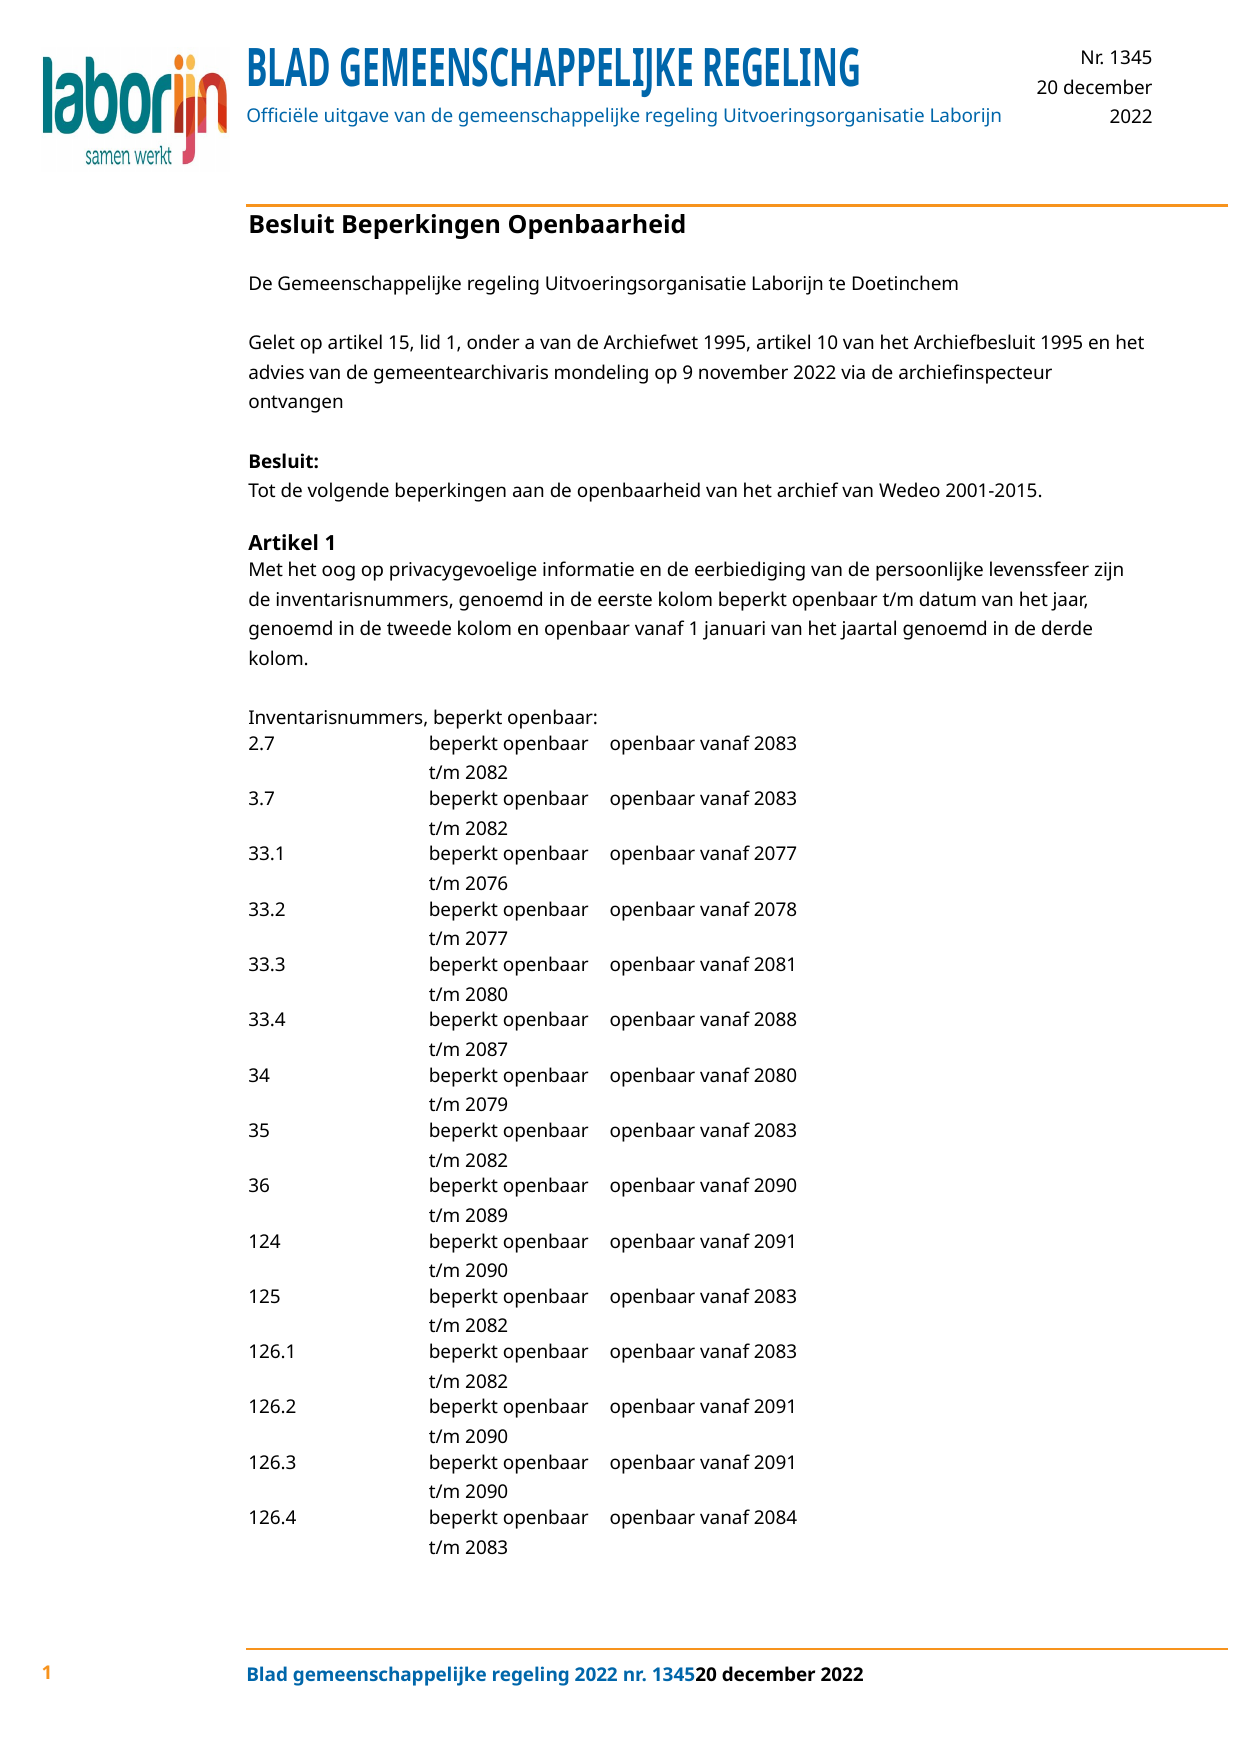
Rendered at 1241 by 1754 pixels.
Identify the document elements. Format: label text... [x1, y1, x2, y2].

table_cell openbaar vanaf 2077 [609, 841, 1152, 896]
table_cell beperkt openbaar t/m 2082 [429, 785, 609, 841]
table_cell 36 [248, 1173, 429, 1228]
table_cell 35 [248, 1117, 429, 1172]
text Artikel 1 [248, 528, 1152, 556]
table_cell beperkt openbaar t/m 2077 [429, 896, 609, 951]
table_cell beperkt openbaar t/m 2083 [429, 1504, 609, 1560]
table_cell beperkt openbaar t/m 2082 [429, 1339, 609, 1394]
table_cell beperkt openbaar t/m 2090 [429, 1449, 609, 1504]
table_cell openbaar vanaf 2080 [609, 1062, 1152, 1117]
table_cell beperkt openbaar t/m 2089 [429, 1173, 609, 1228]
table_cell openbaar vanaf 2084 [609, 1504, 1152, 1560]
table_cell 125 [248, 1283, 429, 1338]
table_cell 34 [248, 1062, 429, 1117]
table_cell openbaar vanaf 2088 [609, 1007, 1152, 1062]
table_cell openbaar vanaf 2083 [609, 1283, 1152, 1338]
text Gelet op artikel 15, lid 1, onder a van de Archiefwet 1995, artikel 10 van het Archiefbesluit 1995 en het advies van de gemeentearchivaris mondeling op 9 november 2022 via de archiefinspecteur ontvangen [248, 329, 1152, 414]
table_cell beperkt openbaar t/m 2082 [429, 1283, 609, 1338]
table_cell 33.1 [248, 841, 429, 896]
table_cell beperkt openbaar t/m 2079 [429, 1062, 609, 1117]
table_cell openbaar vanaf 2091 [609, 1228, 1152, 1283]
table_cell openbaar vanaf 2078 [609, 896, 1152, 951]
text Met het oog op privacygevoelige informatie en de eerbiediging van de persoonlijke levenssfeer zijn de inventarisnummers, genoemd in de eerste kolom beperkt openbaar t/m datum van het jaar, genoemd in de tweede kolom en openbaar vanaf 1 januari van het jaartal genoemd in de derde kolom. [248, 556, 1152, 671]
table_cell 2.7 [248, 730, 429, 785]
text Besluit: [248, 448, 1152, 473]
table_cell beperkt openbaar t/m 2090 [429, 1228, 609, 1283]
table_cell openbaar vanaf 2081 [609, 951, 1152, 1007]
table_cell beperkt openbaar t/m 2076 [429, 841, 609, 896]
table_cell 126.3 [248, 1449, 429, 1504]
table_cell beperkt openbaar t/m 2090 [429, 1394, 609, 1449]
table_cell openbaar vanaf 2083 [609, 785, 1152, 841]
table_cell openbaar vanaf 2090 [609, 1173, 1152, 1228]
table_cell beperkt openbaar t/m 2087 [429, 1007, 609, 1062]
table_cell openbaar vanaf 2091 [609, 1394, 1152, 1449]
table_cell 126.1 [248, 1339, 429, 1394]
table_cell 33.2 [248, 896, 429, 951]
table_cell 33.3 [248, 951, 429, 1007]
table_cell openbaar vanaf 2083 [609, 1339, 1152, 1394]
table_cell beperkt openbaar t/m 2082 [429, 730, 609, 785]
table_cell 3.7 [248, 785, 429, 841]
table_cell 126.2 [248, 1394, 429, 1449]
table_cell 124 [248, 1228, 429, 1283]
table_header Inventarisnummers, beperkt openbaar: [248, 704, 609, 730]
text Tot de volgende beperkingen aan de openbaarheid van het archief van Wedeo 2001-2015. [248, 477, 1152, 503]
text De Gemeenschappelijke regeling Uitvoeringsorganisatie Laborijn te Doetinchem [248, 270, 1152, 296]
table_cell openbaar vanaf 2083 [609, 1117, 1152, 1172]
table_header [609, 704, 790, 730]
table_cell openbaar vanaf 2091 [609, 1449, 1152, 1504]
table_cell beperkt openbaar t/m 2082 [429, 1117, 609, 1172]
table_cell 33.4 [248, 1007, 429, 1062]
text Besluit Beperkingen Openbaarheid [248, 207, 1152, 241]
picture [41, 47, 231, 172]
table_cell beperkt openbaar t/m 2080 [429, 951, 609, 1007]
table_cell 126.4 [248, 1504, 429, 1560]
table_cell openbaar vanaf 2083 [609, 730, 1152, 785]
table_header [971, 704, 1152, 730]
table_header [790, 704, 971, 730]
